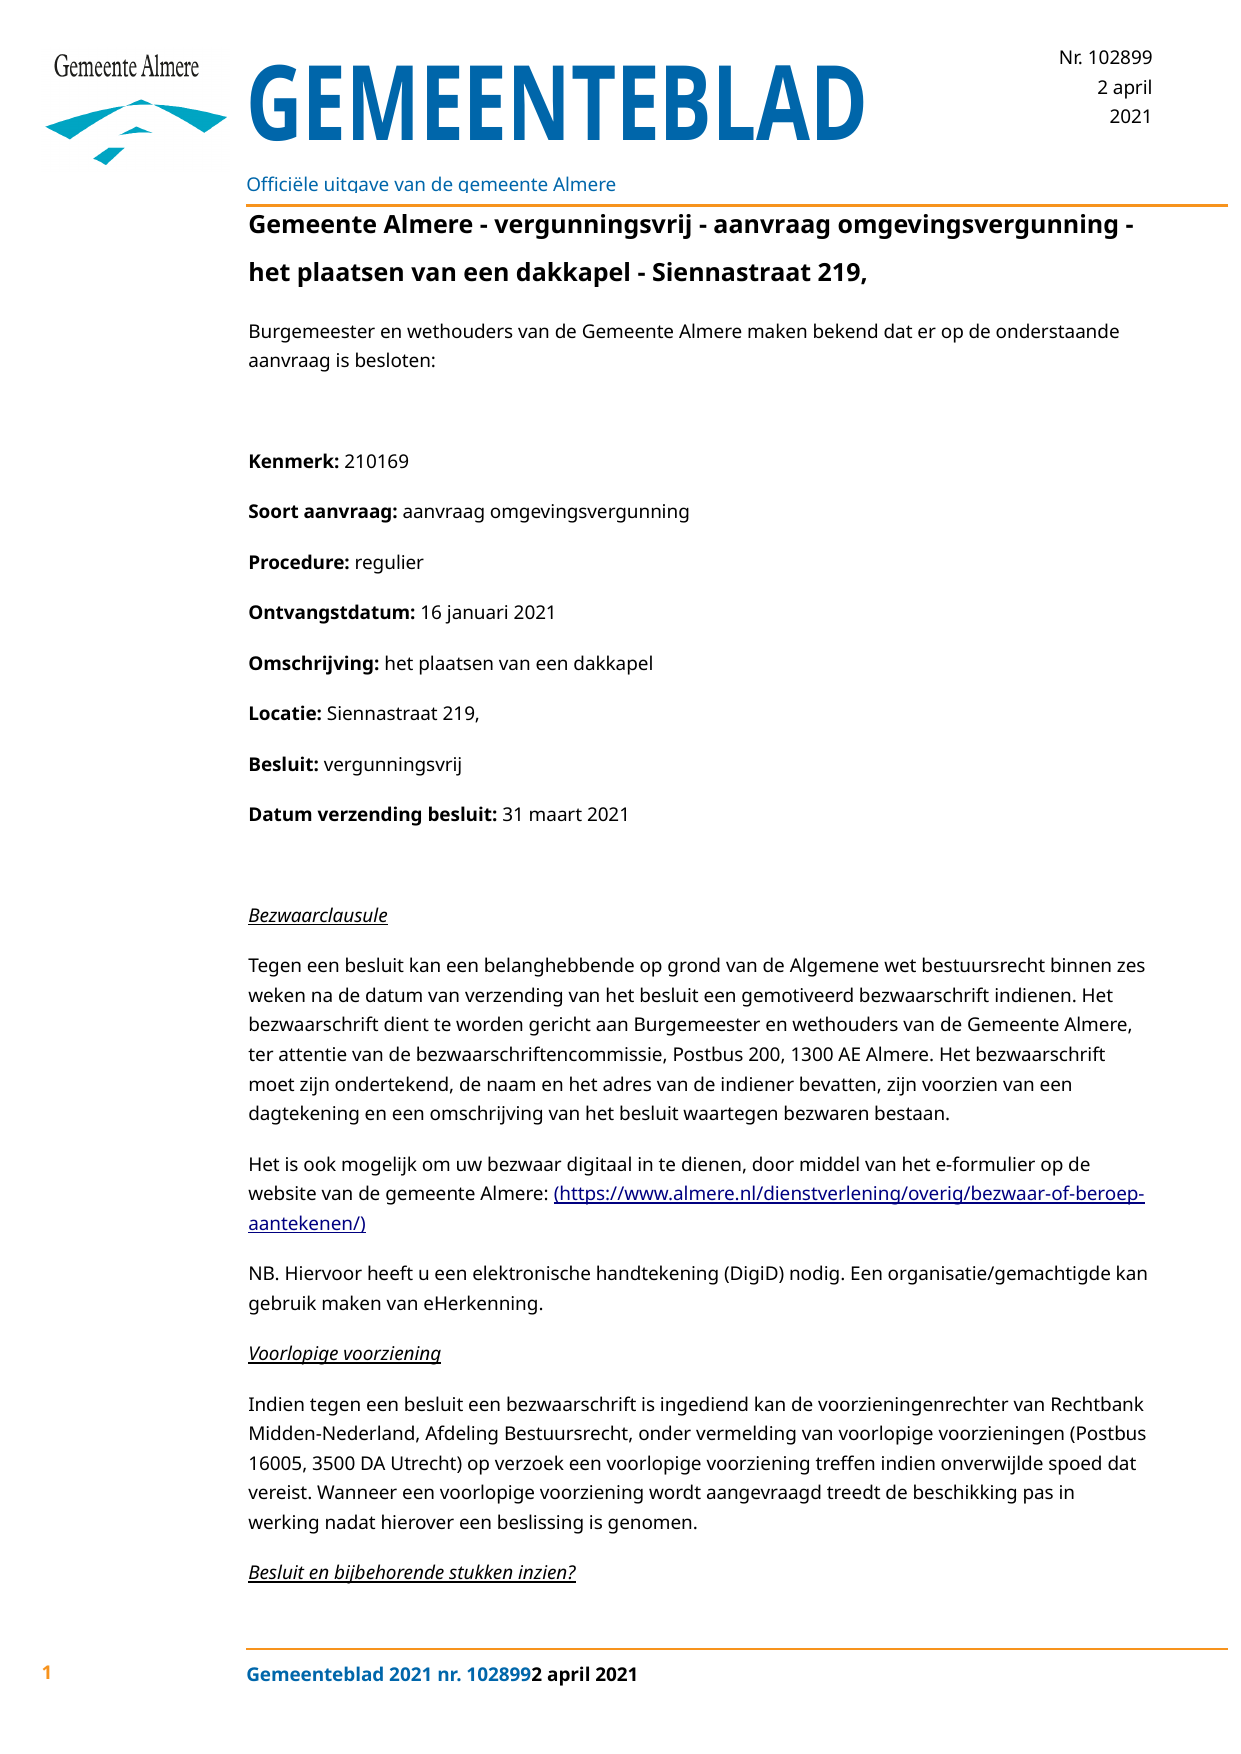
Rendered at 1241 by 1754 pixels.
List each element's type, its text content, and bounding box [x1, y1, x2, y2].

text Indien tegen een besluit een bezwaarschrift is ingediend kan de voorzieningenrechter van Rechtbank Midden-Nederland, Afdeling Bestuursrecht, onder vermelding van voorlopige voorzieningen (Postbus 16005, 3500 DA Utrecht) op verzoek een voorlopige voorziening treffen indien onverwijlde spoed dat vereist. Wanneer een voorlopige voorziening wordt aangevraagd treedt de beschikking pas in werking nadat hierover een beslissing is genomen. [248, 1391, 1152, 1535]
text Procedure: regulier [248, 549, 1152, 575]
text Locatie: Siennastraat 219, [248, 700, 1152, 726]
text Tegen een besluit kan een belanghebbende op grond van de Algemene wet bestuursrecht binnen zes weken na de datum van verzending van het besluit een gemotiveerd bezwaarschrift indienen. Het bezwaarschrift dient te worden gericht aan Burgemeester en wethouders van de Gemeente Almere, ter attentie van de bezwaarschriftencommissie, Postbus 200, 1300 AE Almere. Het bezwaarschrift moet zijn ondertekend, de naam en het adres van de indiener bevatten, zijn voorzien van een dagtekening en een omschrijving van het besluit waartegen bezwaren bestaan. [248, 952, 1152, 1126]
text Omschrijving: het plaatsen van een dakkapel [248, 650, 1152, 676]
text Gemeente Almere - vergunningsvrij - aanvraag omgevingsvergunning - het plaatsen van een dakkapel - Siennastraat 219, [248, 207, 1152, 288]
text Besluit: vergunningsvrij [248, 751, 1152, 777]
text Soort aanvraag: aanvraag omgevingsvergunning [248, 499, 1152, 524]
text Ontvangstdatum: 16 januari 2021 [248, 599, 1152, 625]
text Burgemeester en wethouders van de Gemeente Almere maken bekend dat er op de onderstaande aanvraag is besloten: [248, 318, 1152, 373]
text NB. Hiervoor heeft u een elektronische handtekening (DigiD) nodig. Een organisatie/gemachtigde kan gebruik maken van eHerkenning. [248, 1260, 1152, 1316]
text Bezwaarclausule [248, 902, 1152, 928]
text Datum verzending besluit: 31 maart 2021 [248, 801, 1152, 827]
text Kenmerk: 210169 [248, 448, 1152, 474]
text Besluit en bijbehorende stukken inzien? [248, 1559, 1152, 1585]
text Het is ook mogelijk om uw bezwaar digitaal in te dienen, door middel van het e-formulier op de website van de gemeente Almere: (https://www.almere.nl/dienstverlening/overig/bezwaar-of-beroep-aantekenen/) [248, 1151, 1152, 1236]
picture [41, 47, 231, 172]
text Voorlopige voorziening [248, 1340, 1152, 1366]
